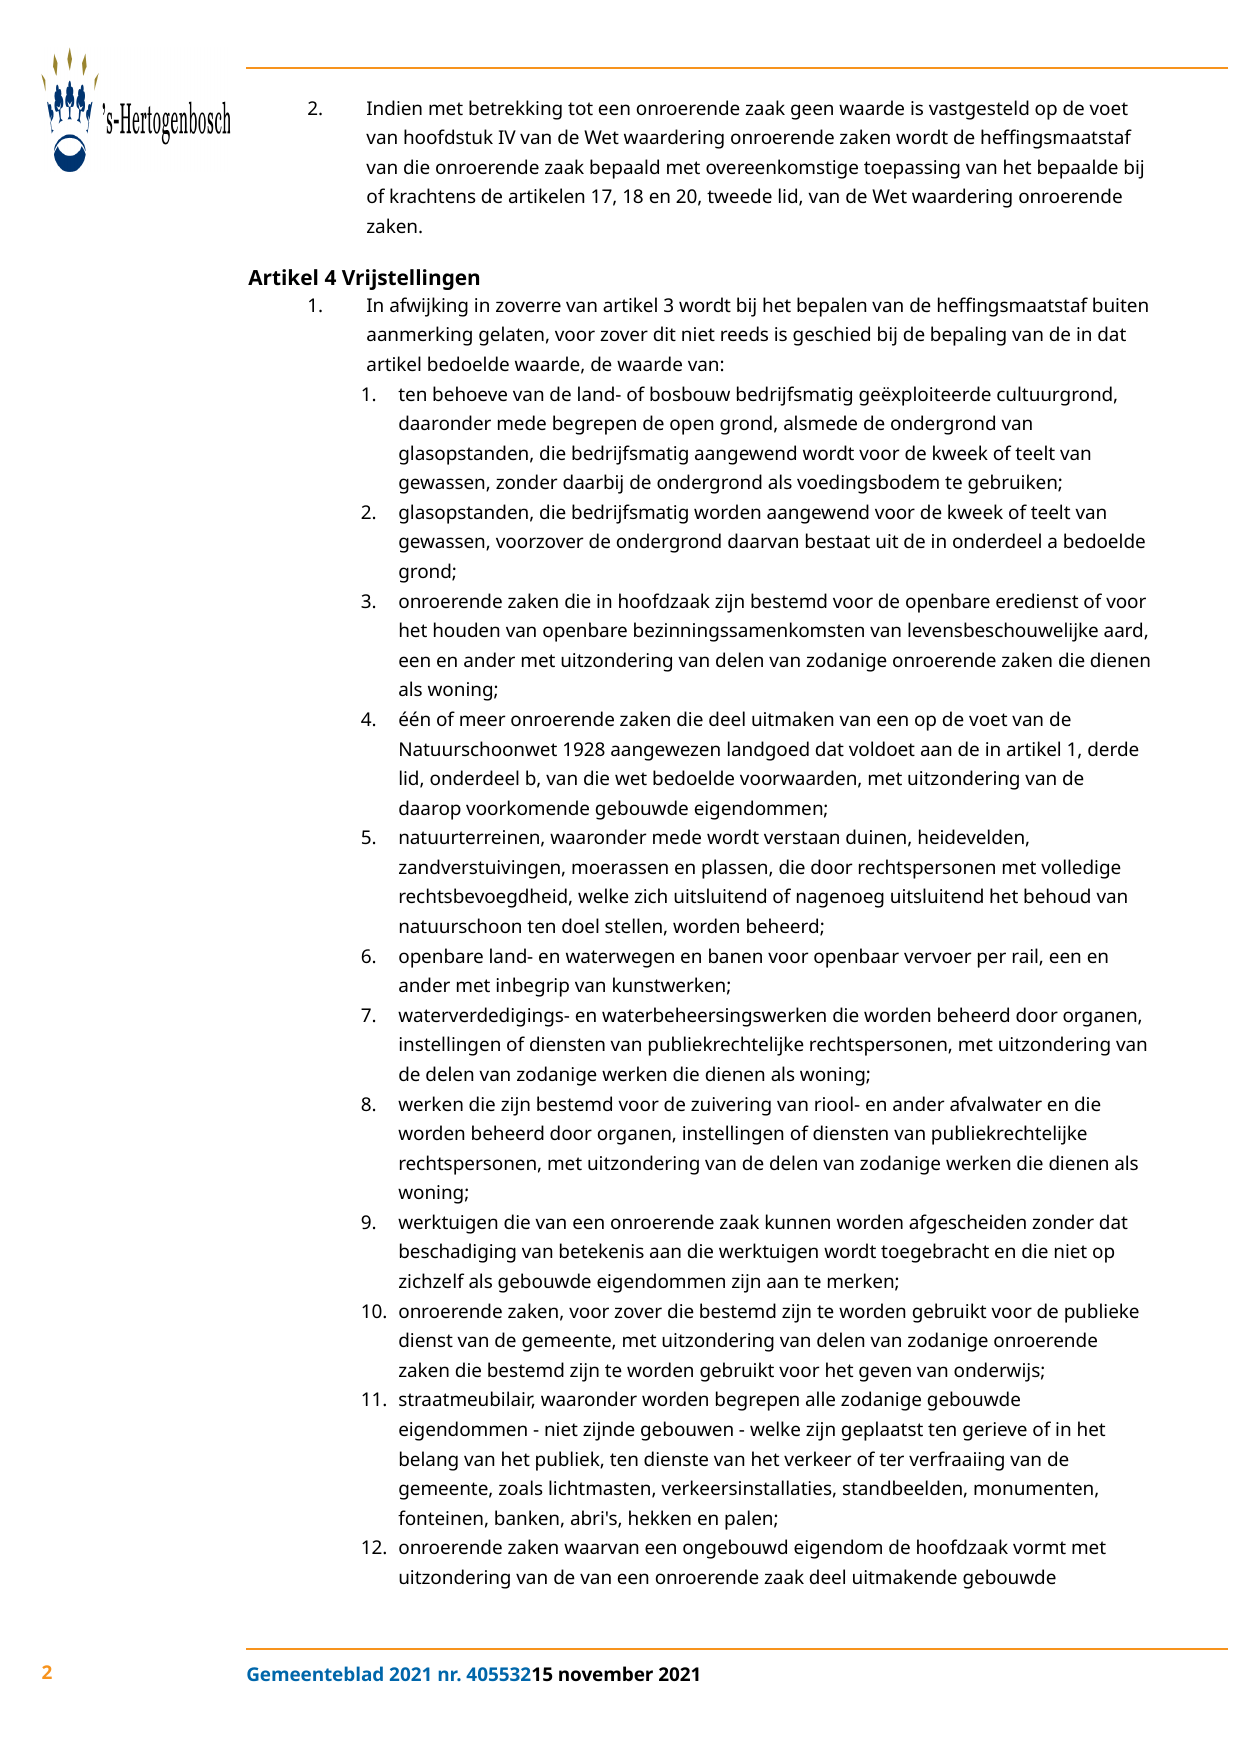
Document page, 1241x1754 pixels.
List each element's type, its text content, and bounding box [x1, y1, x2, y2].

list Indien met betrekking tot een onroerende zaak geen waarde is vastgesteld op de voet van hoofdstuk IV van de Wet waardering onroerende zaken wordt de heffingsmaatstaf van die onroerende zaak bepaald met overeenkomstige toepassing van het bepaalde bij of krachtens de artikelen 17, 18 en 20, tweede lid, van de Wet waardering onroerende zaken. [307, 95, 1152, 239]
list In afwijking in zoverre van artikel 3 wordt bij het bepalen van de heffingsmaatstaf buiten aanmerking gelaten, voor zover dit niet reeds is geschied bij de bepaling van de in dat artikel bedoelde waarde, de waarde van: [307, 292, 1152, 377]
list natuurterreinen, waaronder mede wordt verstaan duinen, heidevelden, zandverstuivingen, moerassen en plassen, die door rechtspersonen met volledige rechtsbevoegdheid, welke zich uitsluitend of nagenoeg uitsluitend het behoud van natuurschoon ten doel stellen, worden beheerd; [361, 824, 1152, 939]
list glasopstanden, die bedrijfsmatig worden aangewend voor de kweek of teelt van gewassen, voorzover de ondergrond daarvan bestaat uit de in onderdeel a bedoelde grond; [361, 499, 1152, 584]
picture [41, 47, 231, 172]
list onroerende zaken, voor zover die bestemd zijn te worden gebruikt voor de publieke dienst van de gemeente, met uitzondering van delen van zodanige onroerende zaken die bestemd zijn te worden gebruikt voor het geven van onderwijs; [361, 1298, 1152, 1383]
list waterverdedigings- en waterbeheersingswerken die worden beheerd door organen, instellingen of diensten van publiekrechtelijke rechtspersonen, met uitzondering van de delen van zodanige werken die dienen als woning; [361, 1002, 1152, 1087]
list onroerende zaken die in hoofdzaak zijn bestemd voor de openbare eredienst of voor het houden van openbare bezinningssamenkomsten van levensbeschouwelijke aard, een en ander met uitzondering van delen van zodanige onroerende zaken die dienen als woning; [361, 588, 1152, 702]
list werktuigen die van een onroerende zaak kunnen worden afgescheiden zonder dat beschadiging van betekenis aan die werktuigen wordt toegebracht en die niet op zichzelf als gebouwde eigendommen zijn aan te merken; [361, 1209, 1152, 1294]
list openbare land- en waterwegen en banen voor openbaar vervoer per rail, een en ander met inbegrip van kunstwerken; [361, 943, 1152, 998]
list werken die zijn bestemd voor de zuivering van riool- en ander afvalwater en die worden beheerd door organen, instellingen of diensten van publiekrechtelijke rechtspersonen, met uitzondering van de delen van zodanige werken die dienen als woning; [361, 1091, 1152, 1205]
list één of meer onroerende zaken die deel uitmaken van een op de voet van de Natuurschoonwet 1928 aangewezen landgoed dat voldoet aan de in artikel 1, derde lid, onderdeel b, van die wet bedoelde voorwaarden, met uitzondering van de daarop voorkomende gebouwde eigendommen; [361, 706, 1152, 821]
list straatmeubilair, waaronder worden begrepen alle zodanige gebouwde eigendommen - niet zijnde gebouwen - welke zijn geplaatst ten gerieve of in het belang van het publiek, ten dienste van het verkeer of ter verfraaiing van de gemeente, zoals lichtmasten, verkeersinstallaties, standbeelden, monumenten, fonteinen, banken, abri's, hekken en palen; [361, 1387, 1152, 1531]
list ten behoeve van de land- of bosbouw bedrijfsmatig geëxploiteerde cultuurgrond, daaronder mede begrepen de open grond, alsmede de ondergrond van glasopstanden, die bedrijfsmatig aangewend wordt voor de kweek of teelt van gewassen, zonder daarbij de ondergrond als voedingsbodem te gebruiken; [361, 381, 1152, 495]
text Artikel 4 Vrijstellingen [248, 263, 1152, 292]
list onroerende zaken waarvan een ongebouwd eigendom de hoofdzaak vormt met uitzondering van de van een onroerende zaak deel uitmakende gebouwde [361, 1534, 1152, 1590]
